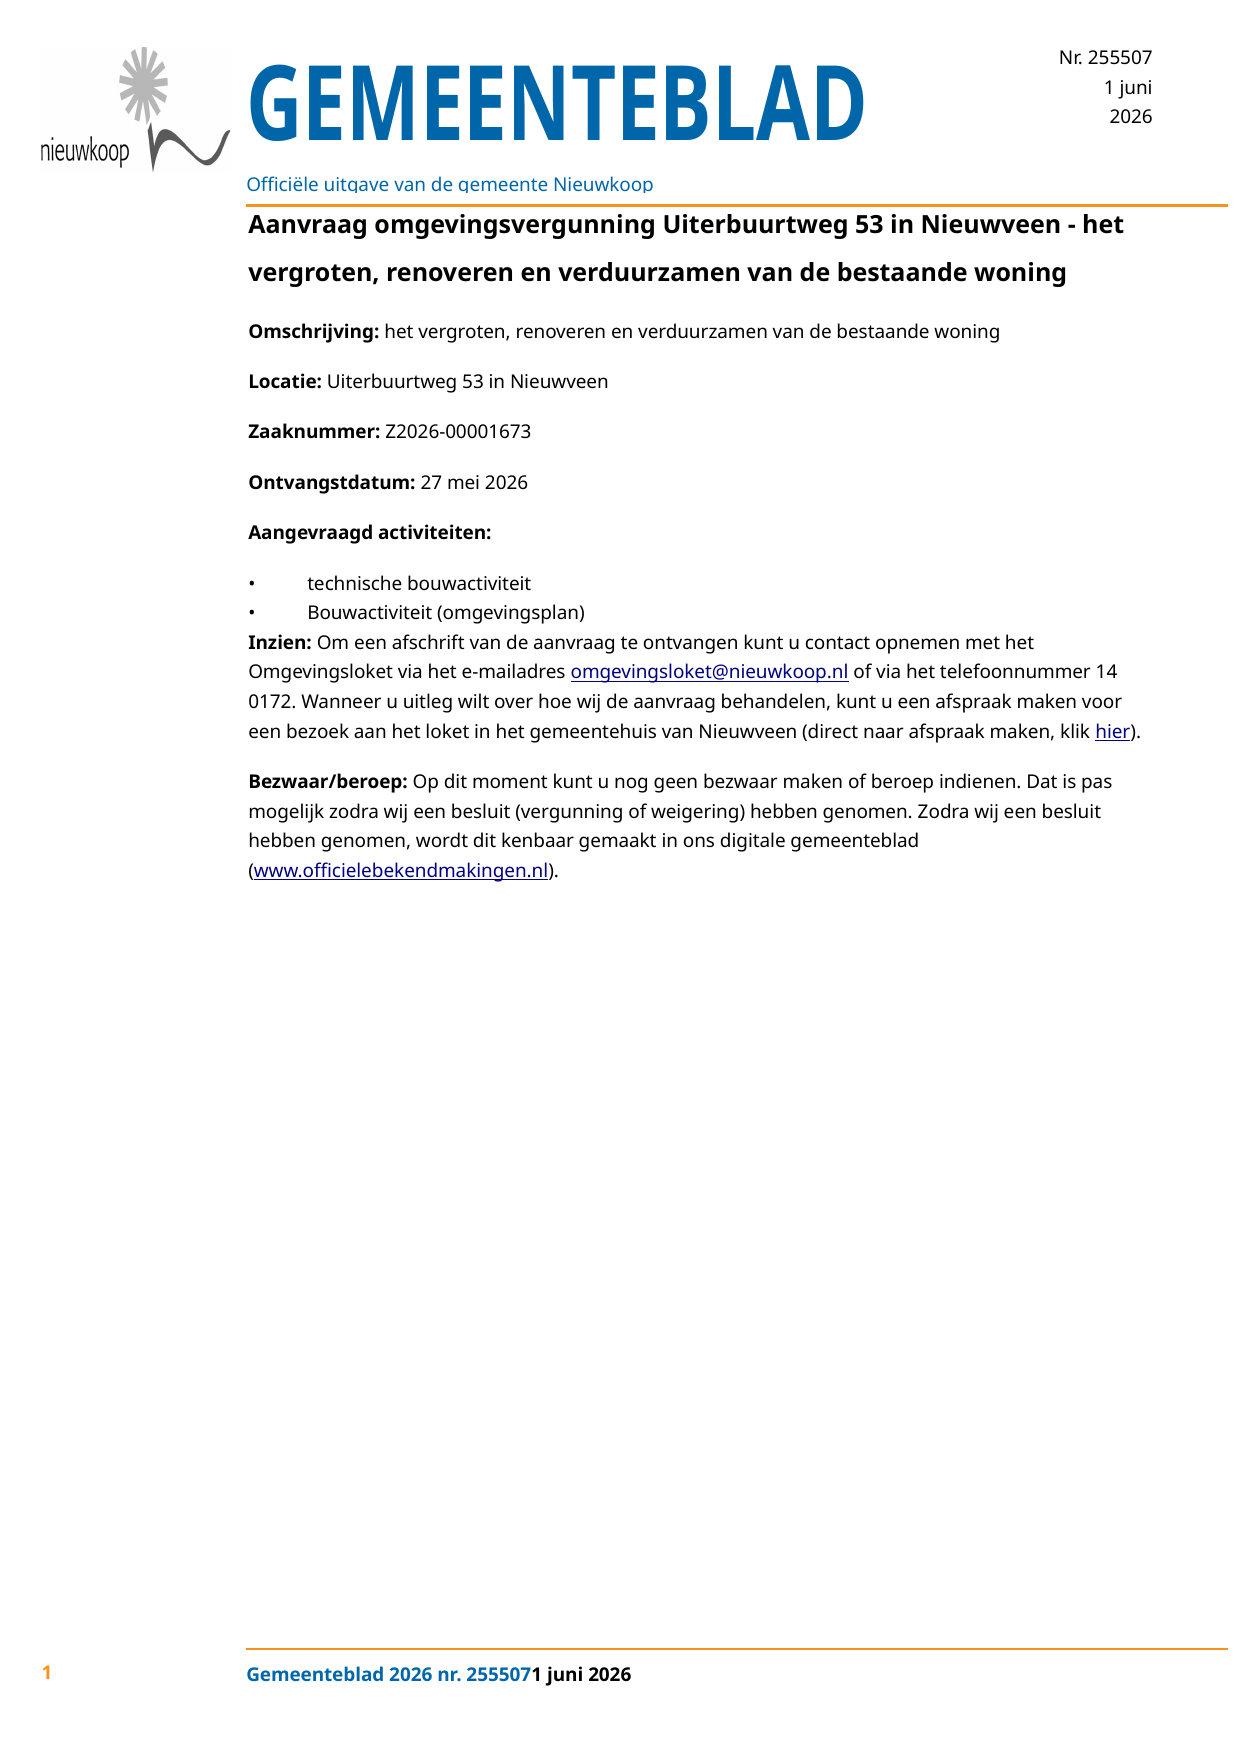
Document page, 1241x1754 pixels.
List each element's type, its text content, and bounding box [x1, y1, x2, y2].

picture [41, 47, 231, 172]
text Inzien: Om een afschrift van de aanvraag te ontvangen kunt u contact opnemen met het Omgevingsloket via het e-mailadres omgevingsloket@nieuwkoop.nl of via het telefoonnummer 14 0172. Wanneer u uitleg wilt over hoe wij de aanvraag behandelen, kunt u een afspraak maken voor een bezoek aan het loket in het gemeentehuis van Nieuwveen (direct naar afspraak maken, klik hier). [248, 629, 1152, 744]
text Aanvraag omgevingsvergunning Uiterbuurtweg 53 in Nieuwveen - het vergroten, renoveren en verduurzamen van de bestaande woning [248, 207, 1152, 288]
text Omschrijving: het vergroten, renoveren en verduurzamen van de bestaande woning [248, 318, 1152, 344]
list technische bouwactiviteit [248, 570, 1152, 596]
text Locatie: Uiterbuurtweg 53 in Nieuwveen [248, 368, 1152, 394]
text Ontvangstdatum: 27 mei 2026 [248, 469, 1152, 495]
text Aangevraagd activiteiten: [248, 519, 1152, 545]
text Bezwaar/beroep: Op dit moment kunt u nog geen bezwaar maken of beroep indienen. Dat is pas mogelijk zodra wij een besluit (vergunning of weigering) hebben genomen. Zodra wij een besluit hebben genomen, wordt dit kenbaar gemaakt in ons digitale gemeenteblad (www.officielebekendmakingen.nl). [248, 768, 1152, 883]
list Bouwactiviteit (omgevingsplan) [248, 599, 1152, 625]
text Zaaknummer: Z2026-00001673 [248, 419, 1152, 444]
